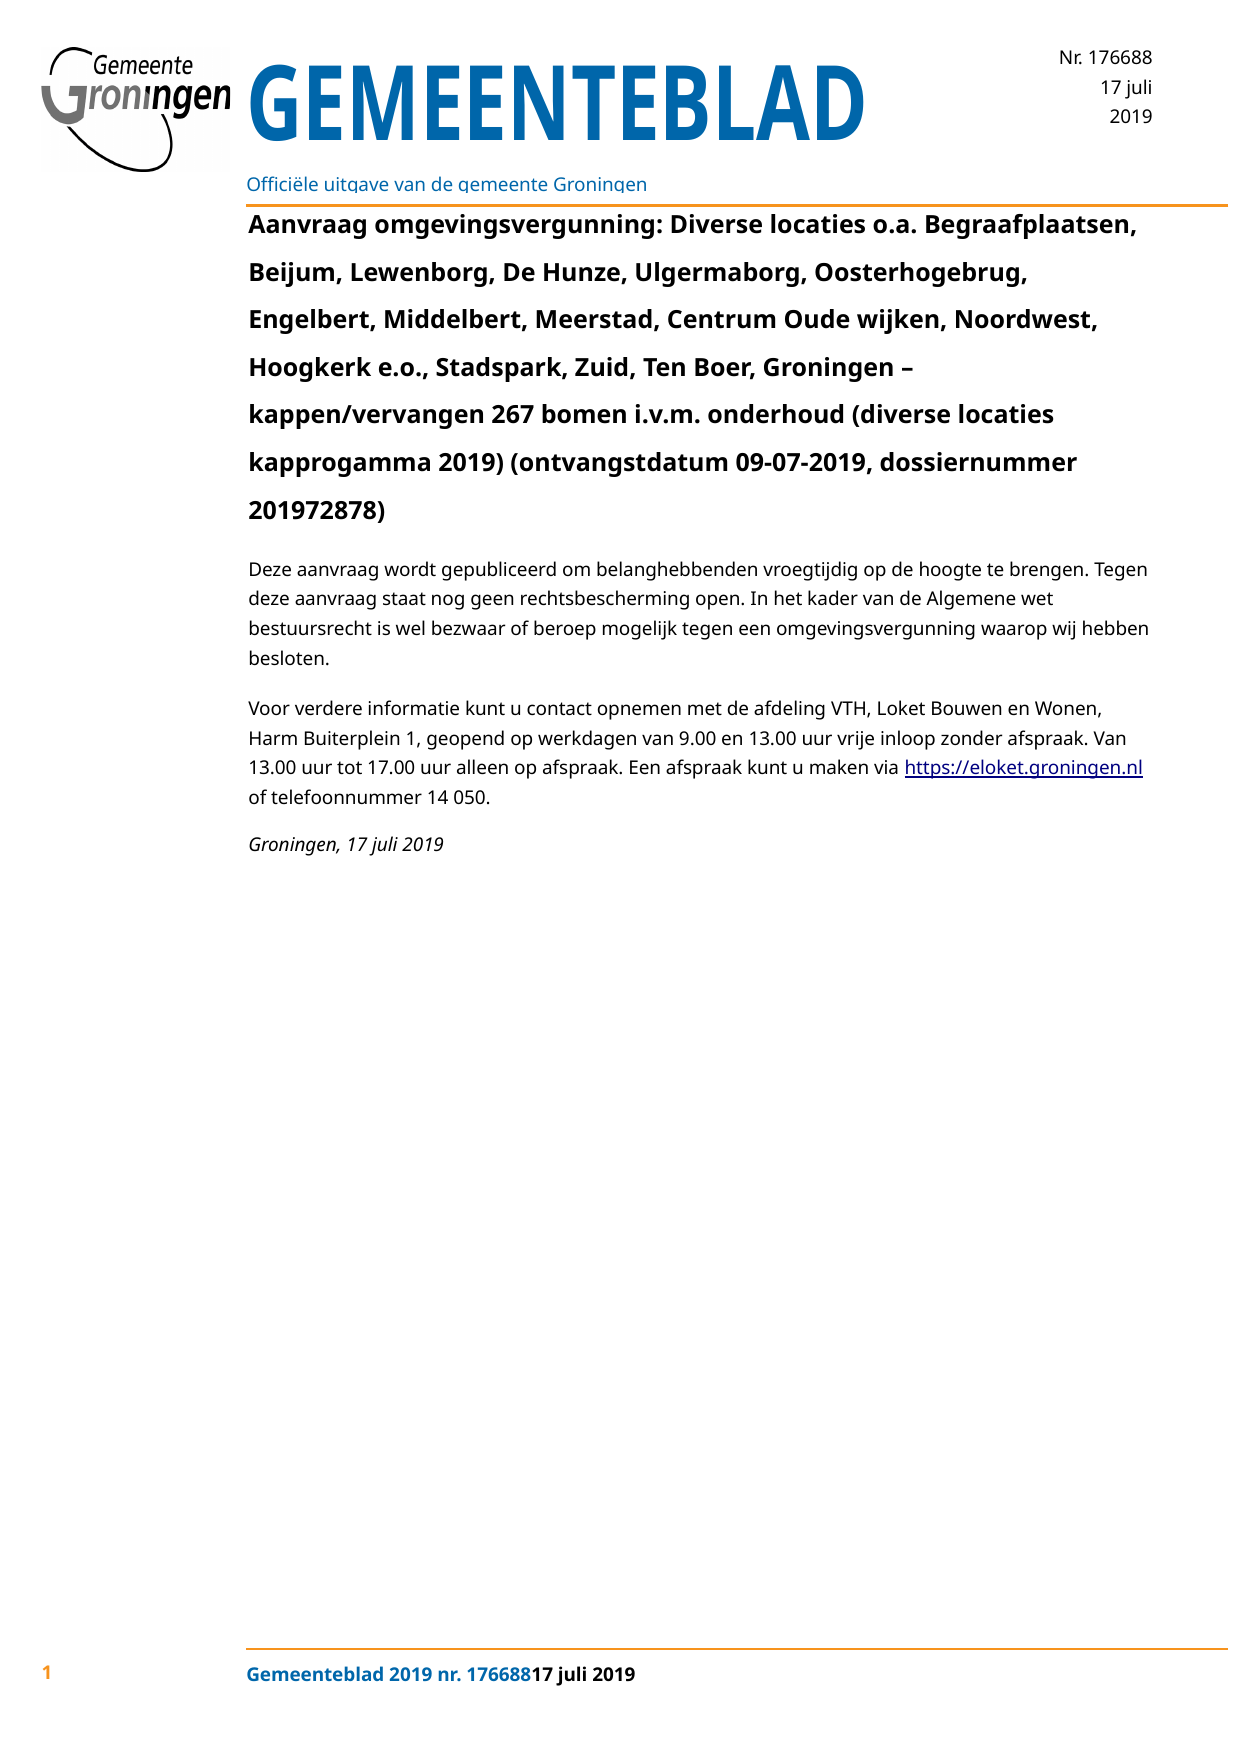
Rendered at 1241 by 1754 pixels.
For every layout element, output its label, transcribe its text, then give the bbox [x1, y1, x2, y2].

text Aanvraag omgevingsvergunning: Diverse locaties o.a. Begraafplaatsen, Beijum, Lewenborg, De Hunze, Ulgermaborg, Oosterhogebrug, Engelbert, Middelbert, Meerstad, Centrum Oude wijken, Noordwest, Hoogkerk e.o., Stadspark, Zuid, Ten Boer, Groningen – kappen/vervangen 267 bomen i.v.m. onderhoud (diverse locaties kapprogamma 2019) (ontvangstdatum 09-07-2019, dossiernummer 201972878) [248, 207, 1152, 526]
text Voor verdere informatie kunt u contact opnemen met de afdeling VTH, Loket Bouwen en Wonen, Harm Buiterplein 1, geopend op werkdagen van 9.00 en 13.00 uur vrije inloop zonder afspraak. Van 13.00 uur tot 17.00 uur alleen op afspraak. Een afspraak kunt u maken via https://eloket.groningen.nl of telefoonnummer 14 050. [248, 695, 1152, 809]
text Deze aanvraag wordt gepubliceerd om belanghebbenden vroegtijdig op de hoogte te brengen. Tegen deze aanvraag staat nog geen rechtsbescherming open. In het kader van de Algemene wet bestuursrecht is wel bezwaar of beroep mogelijk tegen een omgevingsvergunning waarop wij hebben besloten. [248, 556, 1152, 670]
picture [41, 47, 231, 172]
text Groningen, 17 juli 2019 [248, 832, 1152, 857]
